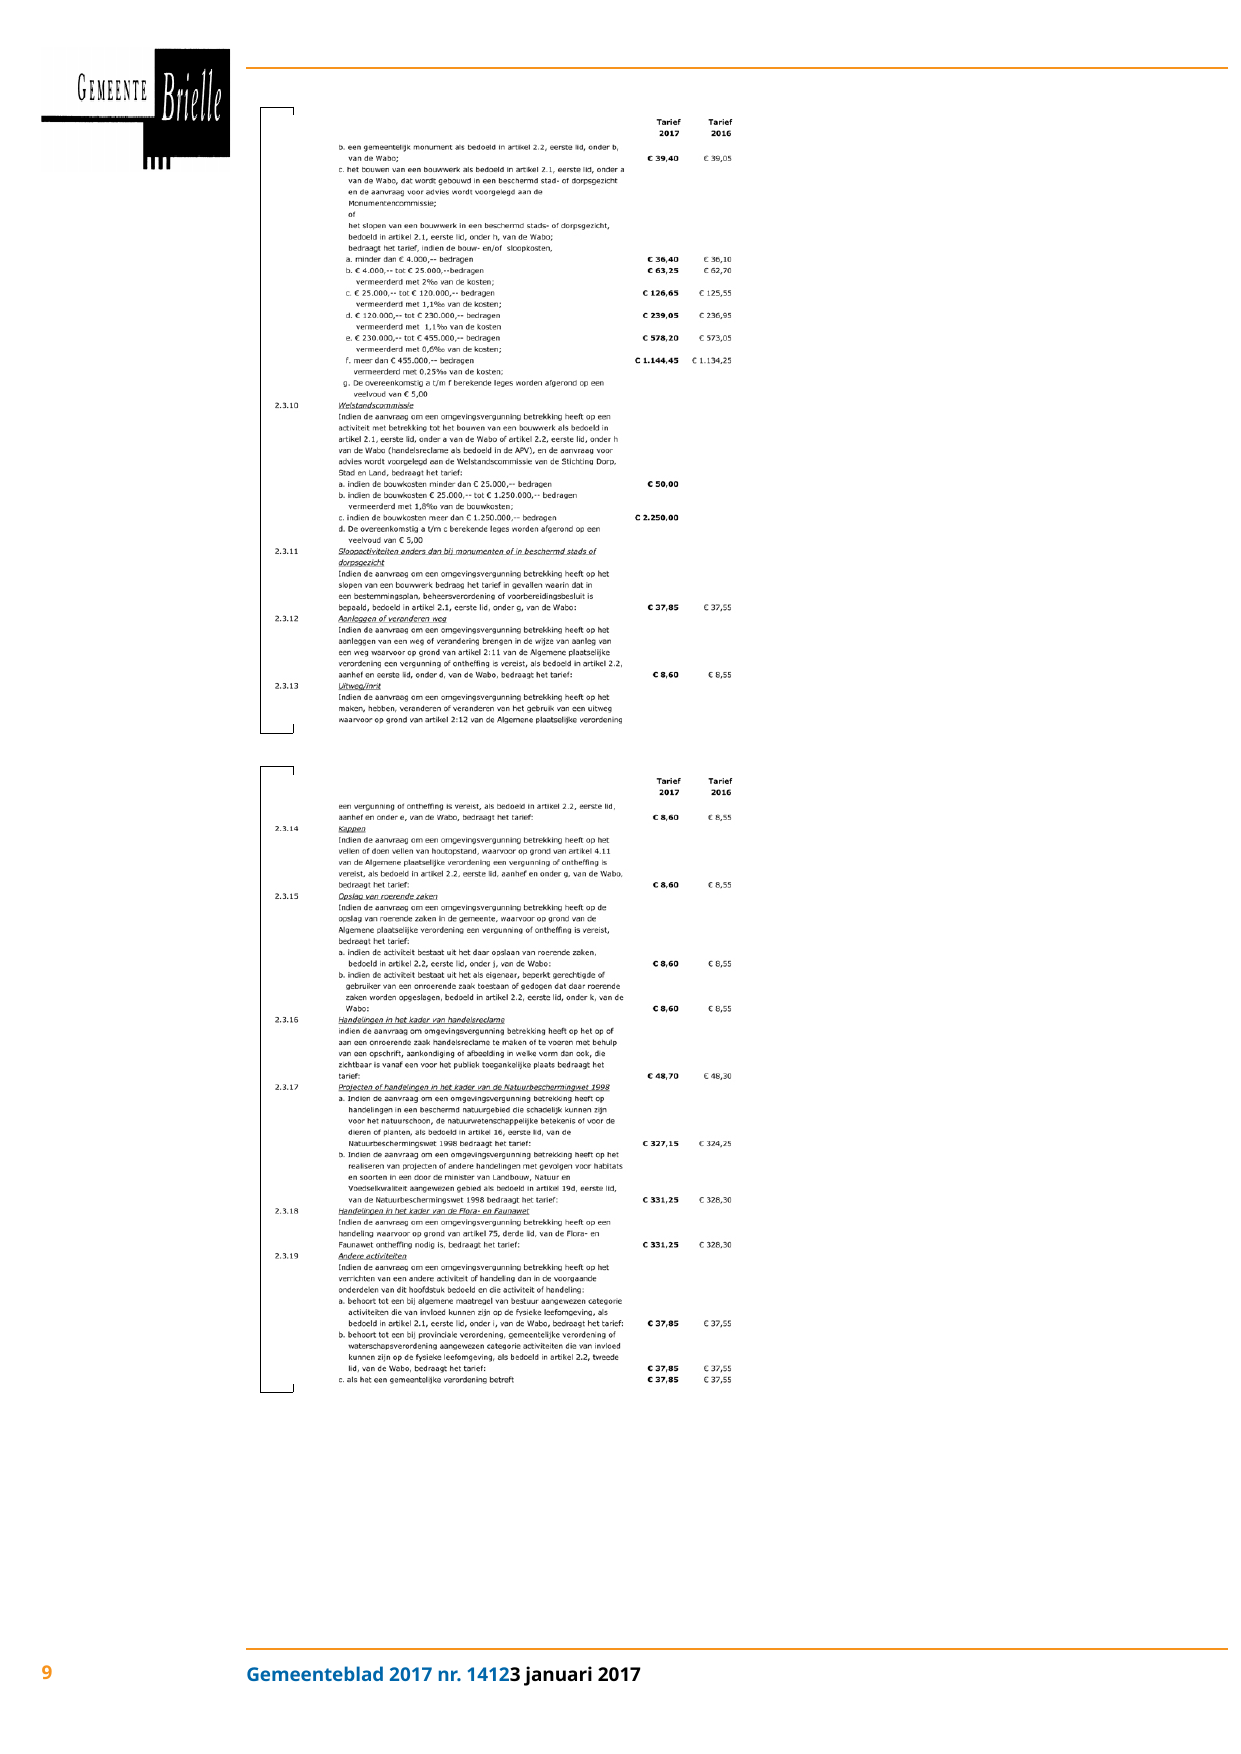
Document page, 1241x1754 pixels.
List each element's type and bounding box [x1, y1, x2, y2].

picture [41, 47, 231, 172]
picture [268, 775, 742, 1384]
picture [268, 115, 742, 724]
